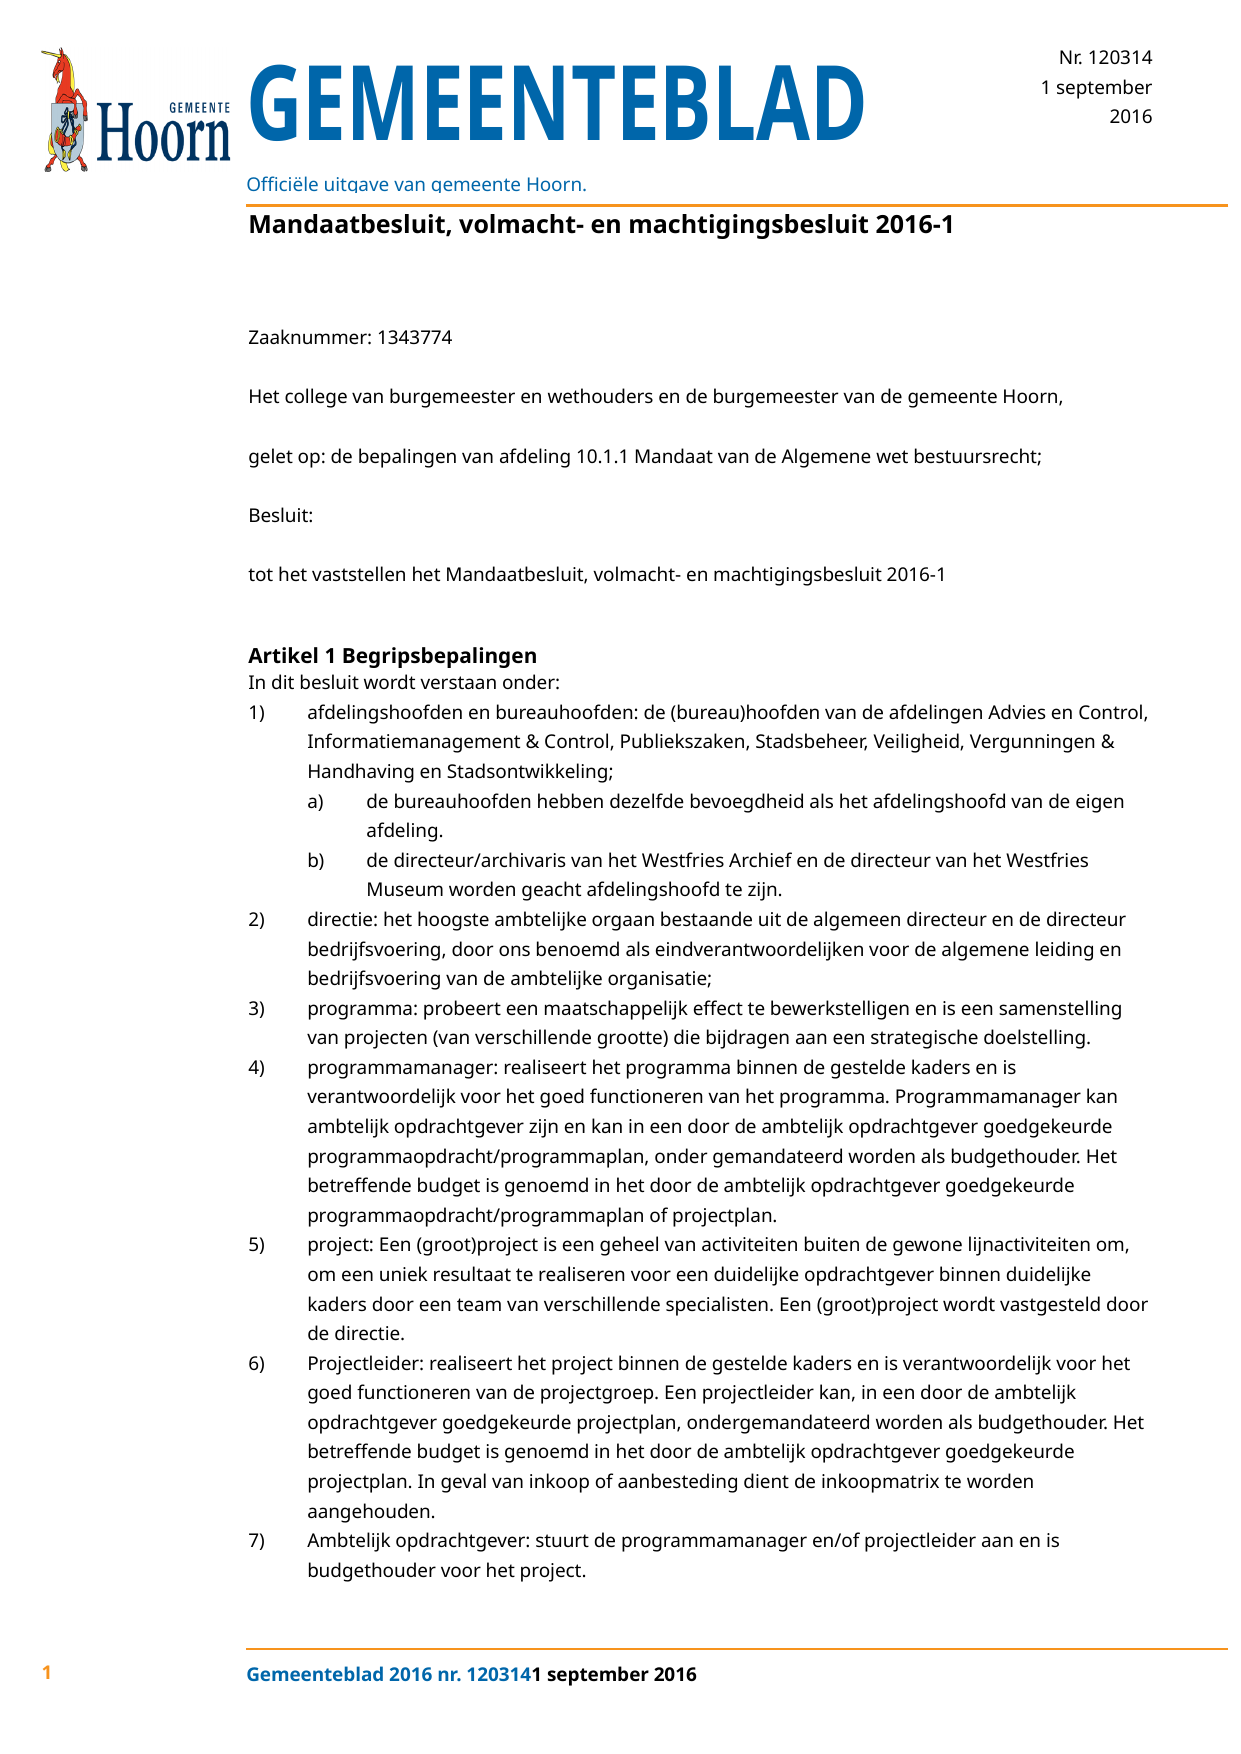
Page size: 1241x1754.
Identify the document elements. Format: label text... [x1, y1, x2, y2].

picture [41, 47, 231, 172]
list programmamanager: realiseert het programma binnen de gestelde kaders en is verantwoordelijk voor het goed functioneren van het programma. Programmamanager kan ambtelijk opdrachtgever zijn en kan in een door de ambtelijk opdrachtgever goedgekeurde programmaopdracht/programmaplan, onder gemandateerd worden als budgethouder. Het betreffende budget is genoemd in het door de ambtelijk opdrachtgever goedgekeurde programmaopdracht/programmaplan of projectplan. [248, 1054, 1152, 1228]
list directie: het hoogste ambtelijke orgaan bestaande uit de algemeen directeur en de directeur bedrijfsvoering, door ons benoemd als eindverantwoordelijken voor de algemene leiding en bedrijfsvoering van de ambtelijke organisatie; [248, 906, 1152, 991]
list Projectleider: realiseert het project binnen de gestelde kaders en is verantwoordelijk voor het goed functioneren van de projectgroep. Een projectleider kan, in een door de ambtelijk opdrachtgever goedgekeurde projectplan, ondergemandateerd worden als budgethouder. Het betreffende budget is genoemd in het door de ambtelijk opdrachtgever goedgekeurde projectplan. In geval van inkoop of aanbesteding dient de inkoopmatrix te worden aangehouden. [248, 1350, 1152, 1524]
text Artikel 1 Begripsbepalingen [248, 641, 1152, 669]
text In dit besluit wordt verstaan onder: [248, 669, 1152, 695]
list Ambtelijk opdrachtgever: stuurt de programmamanager en/of projectleider aan en is budgethouder voor het project. [248, 1527, 1152, 1583]
text tot het vaststellen het Mandaatbesluit, volmacht- en machtigingsbesluit 2016-1 [248, 561, 1152, 587]
list afdelingshoofden en bureauhoofden: de (bureau)hoofden van de afdelingen Advies en Control, Informatiemanagement & Control, Publiekszaken, Stadsbeheer, Veiligheid, Vergunningen & Handhaving en Stadsontwikkeling; [248, 699, 1152, 784]
text Het college van burgemeester en wethouders en de burgemeester van de gemeente Hoorn, [248, 384, 1152, 409]
list de bureauhoofden hebben dezelfde bevoegdheid als het afdelingshoofd van de eigen afdeling. [307, 788, 1152, 843]
list de directeur/archivaris van het Westfries Archief en de directeur van het Westfries Museum worden geacht afdelingshoofd te zijn. [307, 847, 1152, 902]
list project: Een (groot)project is een geheel van activiteiten buiten de gewone lijnactiviteiten om, om een uniek resultaat te realiseren voor een duidelijke opdrachtgever binnen duidelijke kaders door een team van verschillende specialisten. Een (groot)project wordt vastgesteld door de directie. [248, 1232, 1152, 1346]
text Mandaatbesluit, volmacht- en machtigingsbesluit 2016-1 [248, 207, 1152, 241]
list programma: probeert een maatschappelijk effect te bewerkstelligen en is een samenstelling van projecten (van verschillende grootte) die bijdragen aan een strategische doelstelling. [248, 995, 1152, 1050]
text gelet op: de bepalingen van afdeling 10.1.1 Mandaat van de Algemene wet bestuursrecht; [248, 443, 1152, 468]
text Besluit: [248, 502, 1152, 528]
text Zaaknummer: 1343774 [248, 324, 1152, 350]
